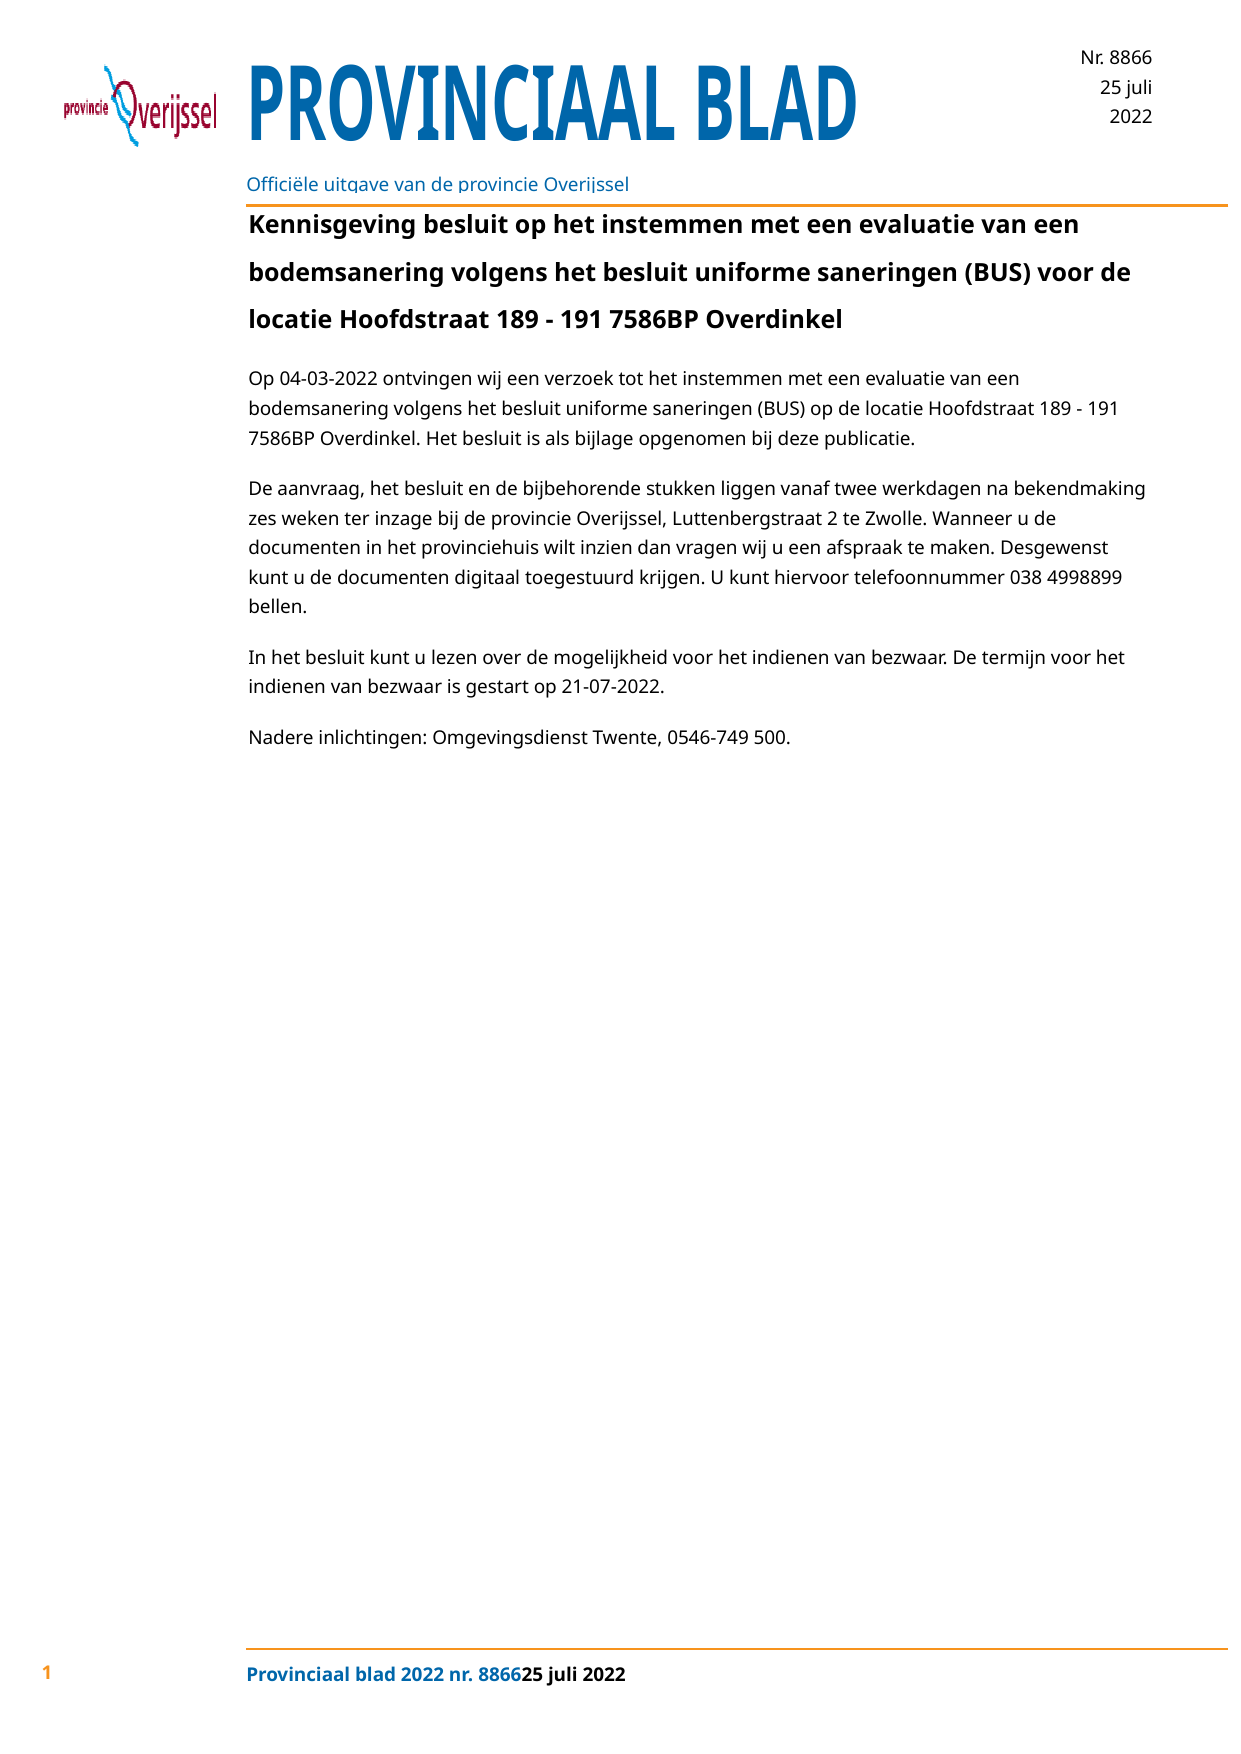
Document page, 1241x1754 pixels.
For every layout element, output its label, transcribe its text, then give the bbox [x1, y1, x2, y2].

text Op 04-03-2022 ontvingen wij een verzoek tot het instemmen met een evaluatie van een bodemsanering volgens het besluit uniforme saneringen (BUS) op de locatie Hoofdstraat 189 - 191 7586BP Overdinkel. Het besluit is als bijlage opgenomen bij deze publicatie. [248, 366, 1152, 450]
text Nadere inlichtingen: Omgevingsdienst Twente, 0546-749 500. [248, 724, 1152, 749]
text De aanvraag, het besluit en de bijbehorende stukken liggen vanaf twee werkdagen na bekendmaking zes weken ter inzage bij de provincie Overijssel, Luttenbergstraat 2 te Zwolle. Wanneer u de documenten in het provinciehuis wilt inzien dan vragen wij u een afspraak te maken. Desgewenst kunt u de documenten digitaal toegestuurd krijgen. U kunt hiervoor telefoonnummer 038 4998899 bellen. [248, 475, 1152, 619]
text Kennisgeving besluit op het instemmen met een evaluatie van een bodemsanering volgens het besluit uniforme saneringen (BUS) voor de locatie Hoofdstraat 189 - 191 7586BP Overdinkel [248, 207, 1152, 336]
picture [41, 47, 231, 172]
text In het besluit kunt u lezen over de mogelijkheid voor het indienen van bezwaar. De termijn voor het indienen van bezwaar is gestart op 21-07-2022. [248, 644, 1152, 699]
